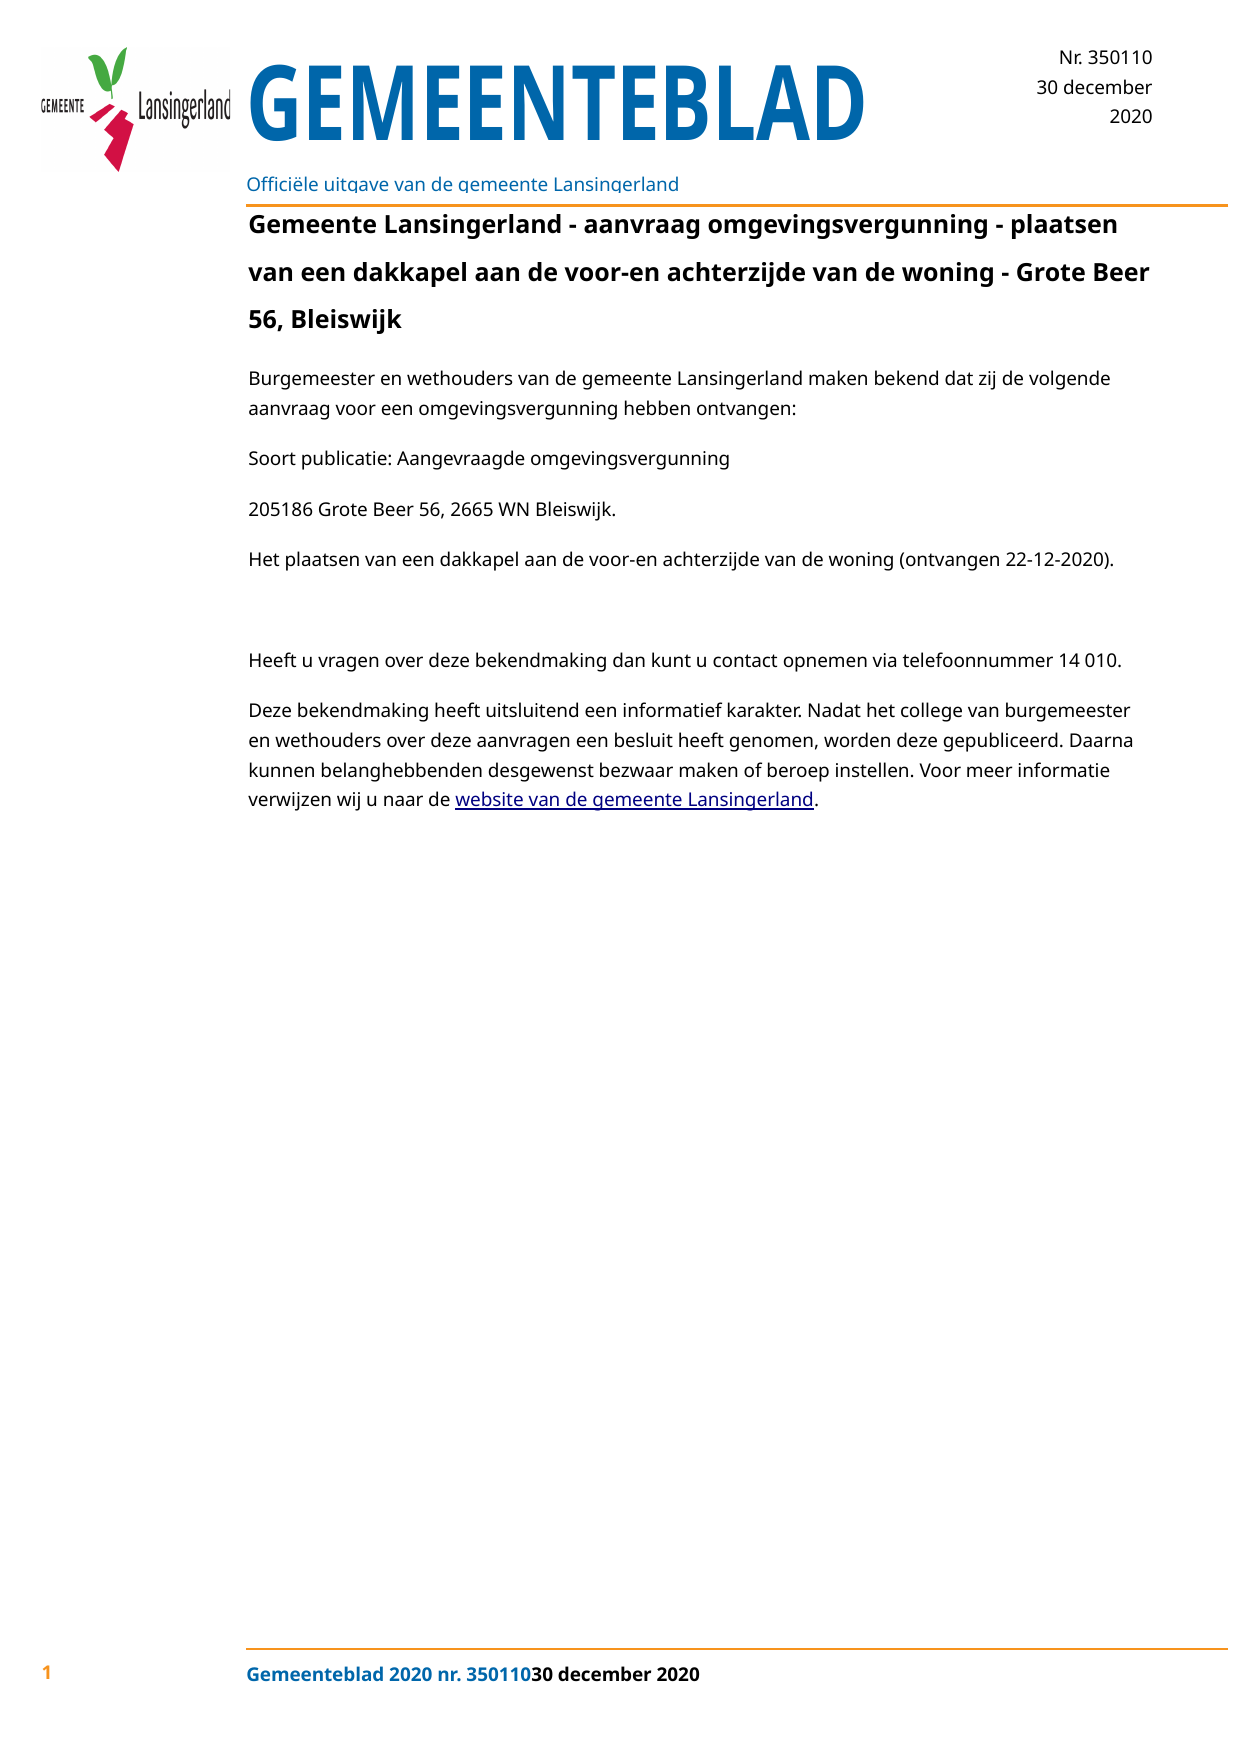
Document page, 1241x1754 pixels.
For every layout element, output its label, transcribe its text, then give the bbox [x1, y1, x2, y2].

text Soort publicatie: Aangevraagde omgevingsvergunning [248, 446, 1152, 471]
text Het plaatsen van een dakkapel aan de voor-en achterzijde van de woning (ontvangen 22-12-2020). [248, 546, 1152, 572]
text Deze bekendmaking heeft uitsluitend een informatief karakter. Nadat het college van burgemeester en wethouders over deze aanvragen een besluit heeft genomen, worden deze gepubliceerd. Daarna kunnen belanghebbenden desgewenst bezwaar maken of beroep instellen. Voor meer informatie verwijzen wij u naar de website van de gemeente Lansingerland. [248, 698, 1152, 812]
text Burgemeester en wethouders van de gemeente Lansingerland maken bekend dat zij de volgende aanvraag voor een omgevingsvergunning hebben ontvangen: [248, 366, 1152, 421]
text Gemeente Lansingerland - aanvraag omgevingsvergunning - plaatsen van een dakkapel aan de voor-en achterzijde van de woning - Grote Beer 56, Bleiswijk [248, 207, 1152, 336]
picture [41, 47, 231, 172]
text Heeft u vragen over deze bekendmaking dan kunt u contact opnemen via telefoonnummer 14 010. [248, 647, 1152, 673]
text 205186 Grote Beer 56, 2665 WN Bleiswijk. [248, 496, 1152, 522]
